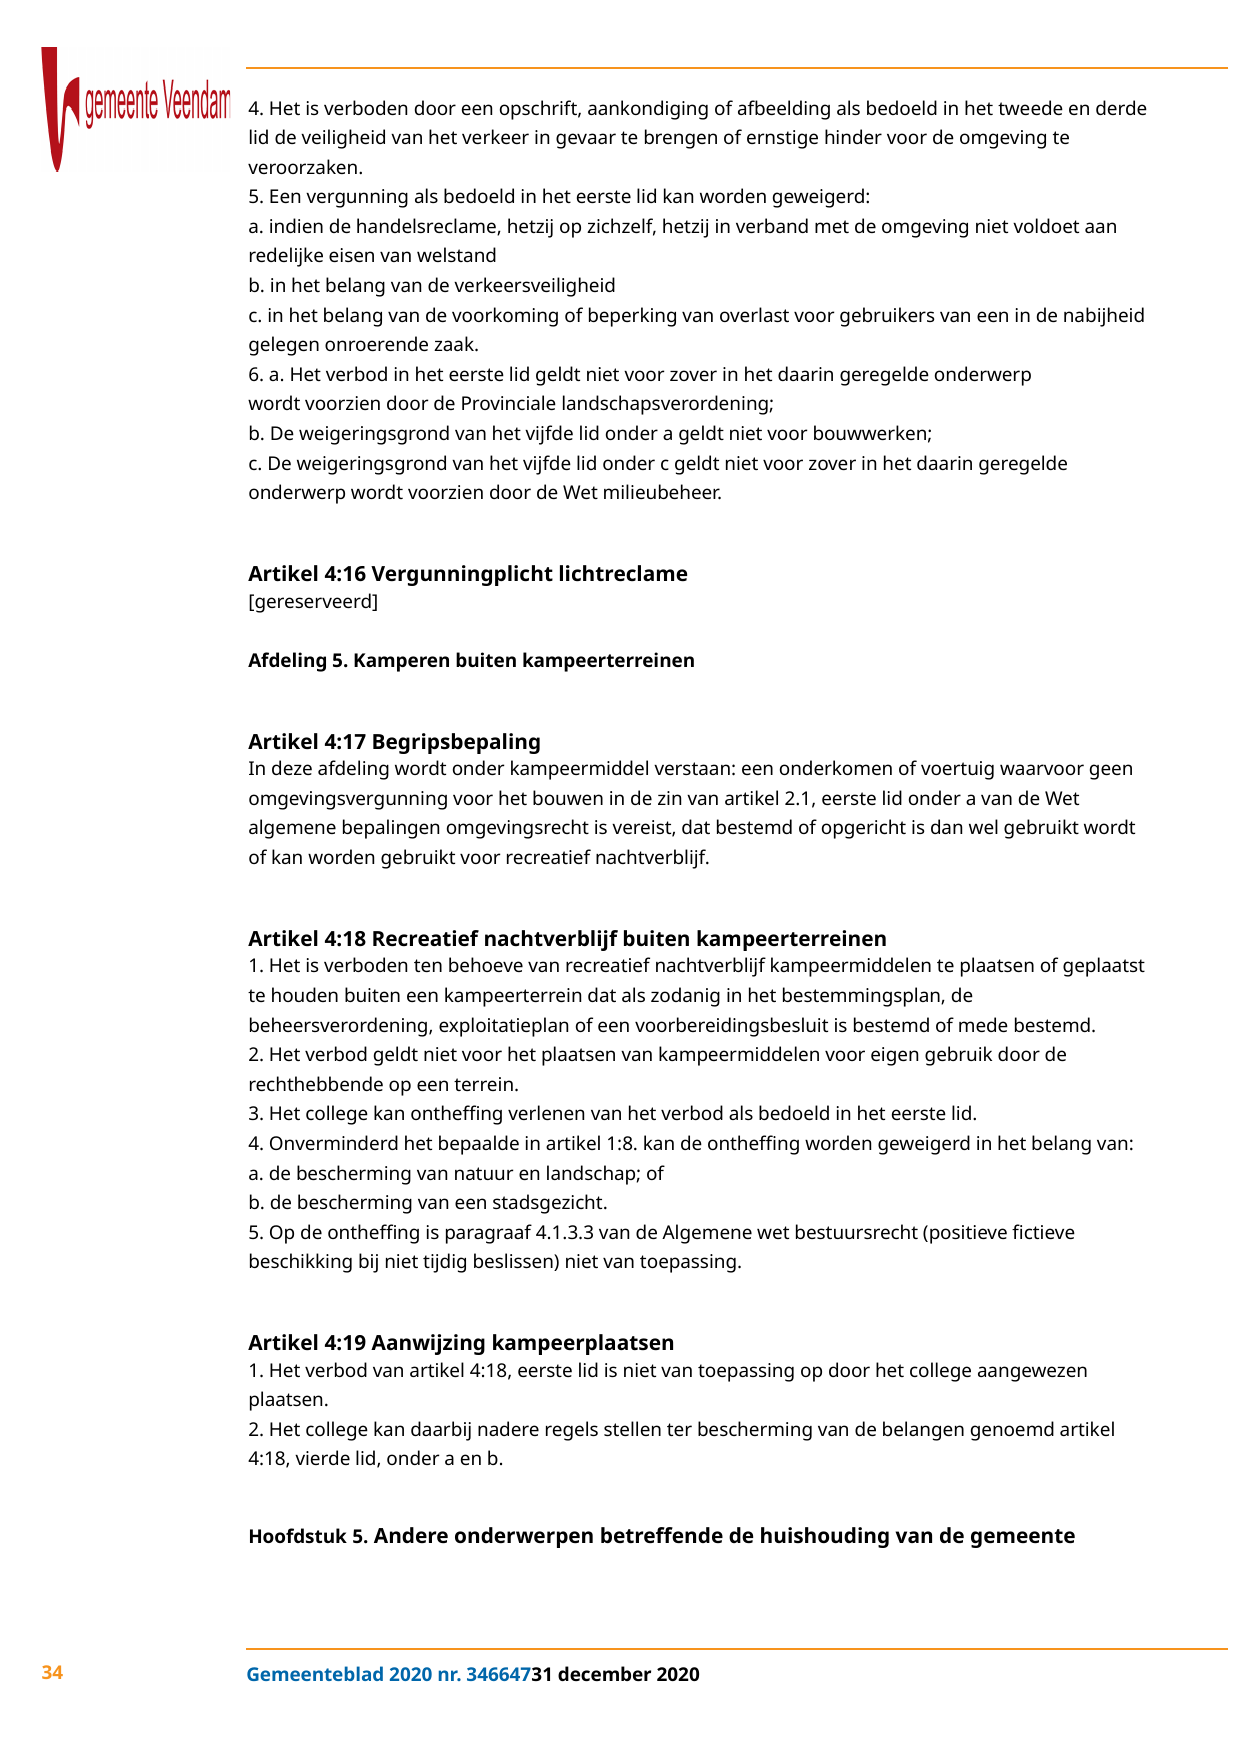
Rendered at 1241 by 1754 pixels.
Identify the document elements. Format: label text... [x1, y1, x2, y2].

text Hoofdstuk 5. Andere onderwerpen betreffende de huishouding van de gemeente [248, 1521, 1152, 1549]
text 4. Onverminderd het bepaalde in artikel 1:8. kan de ontheffing worden geweigerd in het belang van: [248, 1130, 1152, 1156]
text Artikel 4:18 Recreatief nachtverblijf buiten kampeerterreinen [248, 924, 1152, 953]
text b. De weigeringsgrond van het vijfde lid onder a geldt niet voor bouwwerken; [248, 420, 1152, 446]
text [gereserveerd] [248, 588, 1152, 613]
text 1. Het verbod van artikel 4:18, eerste lid is niet van toepassing op door het college aangewezen plaatsen. [248, 1357, 1152, 1412]
text a. indien de handelsreclame, hetzij op zichzelf, hetzij in verband met de omgeving niet voldoet aan redelijke eisen van welstand [248, 213, 1152, 268]
text 5. Op de ontheffing is paragraaf 4.1.3.3 van de Algemene wet bestuursrecht (positieve fictieve beschikking bij niet tijdig beslissen) niet van toepassing. [248, 1219, 1152, 1274]
text 4. Het is verboden door een opschrift, aankondiging of afbeelding als bedoeld in het tweede en derde lid de veiligheid van het verkeer in gevaar te brengen of ernstige hinder voor de omgeving te veroorzaken. [248, 95, 1152, 180]
text Artikel 4:19 Aanwijzing kampeerplaatsen [248, 1328, 1152, 1357]
text Artikel 4:16 Vergunningplicht lichtreclame [248, 559, 1152, 588]
text Artikel 4:17 Begripsbepaling [248, 727, 1152, 755]
text 5. Een vergunning als bedoeld in het eerste lid kan worden geweigerd: [248, 183, 1152, 209]
text In deze afdeling wordt onder kampeermiddel verstaan: een onderkomen of voertuig waarvoor geen omgevingsvergunning voor het bouwen in de zin van artikel 2.1, eerste lid onder a van de Wet algemene bepalingen omgevingsrecht is vereist, dat bestemd of opgericht is dan wel gebruikt wordt of kan worden gebruikt voor recreatief nachtverblijf. [248, 755, 1152, 870]
text 3. Het college kan ontheffing verlenen van het verbod als bedoeld in het eerste lid. [248, 1101, 1152, 1126]
text 6. a. Het verbod in het eerste lid geldt niet voor zover in het daarin geregelde onderwerp [248, 361, 1152, 387]
text c. in het belang van de voorkoming of beperking van overlast voor gebruikers van een in de nabijheid gelegen onroerende zaak. [248, 302, 1152, 357]
text 1. Het is verboden ten behoeve van recreatief nachtverblijf kampeermiddelen te plaatsen of geplaatst te houden buiten een kampeerterrein dat als zodanig in het bestemmingsplan, de beheersverordening, exploitatieplan of een voorbereidingsbesluit is bestemd of mede bestemd. [248, 953, 1152, 1037]
text wordt voorzien door de Provinciale landschapsverordening; [248, 391, 1152, 416]
text a. de bescherming van natuur en landschap; of [248, 1160, 1152, 1185]
picture [41, 47, 231, 172]
text b. in het belang van de verkeersveiligheid [248, 272, 1152, 298]
text Afdeling 5. Kamperen buiten kampeerterreinen [248, 647, 1152, 673]
text 2. Het college kan daarbij nadere regels stellen ter bescherming van de belangen genoemd artikel 4:18, vierde lid, onder a en b. [248, 1416, 1152, 1471]
text c. De weigeringsgrond van het vijfde lid onder c geldt niet voor zover in het daarin geregelde onderwerp wordt voorzien door de Wet milieubeheer. [248, 450, 1152, 505]
text 2. Het verbod geldt niet voor het plaatsen van kampeermiddelen voor eigen gebruik door de rechthebbende op een terrein. [248, 1041, 1152, 1097]
text b. de bescherming van een stadsgezicht. [248, 1189, 1152, 1215]
